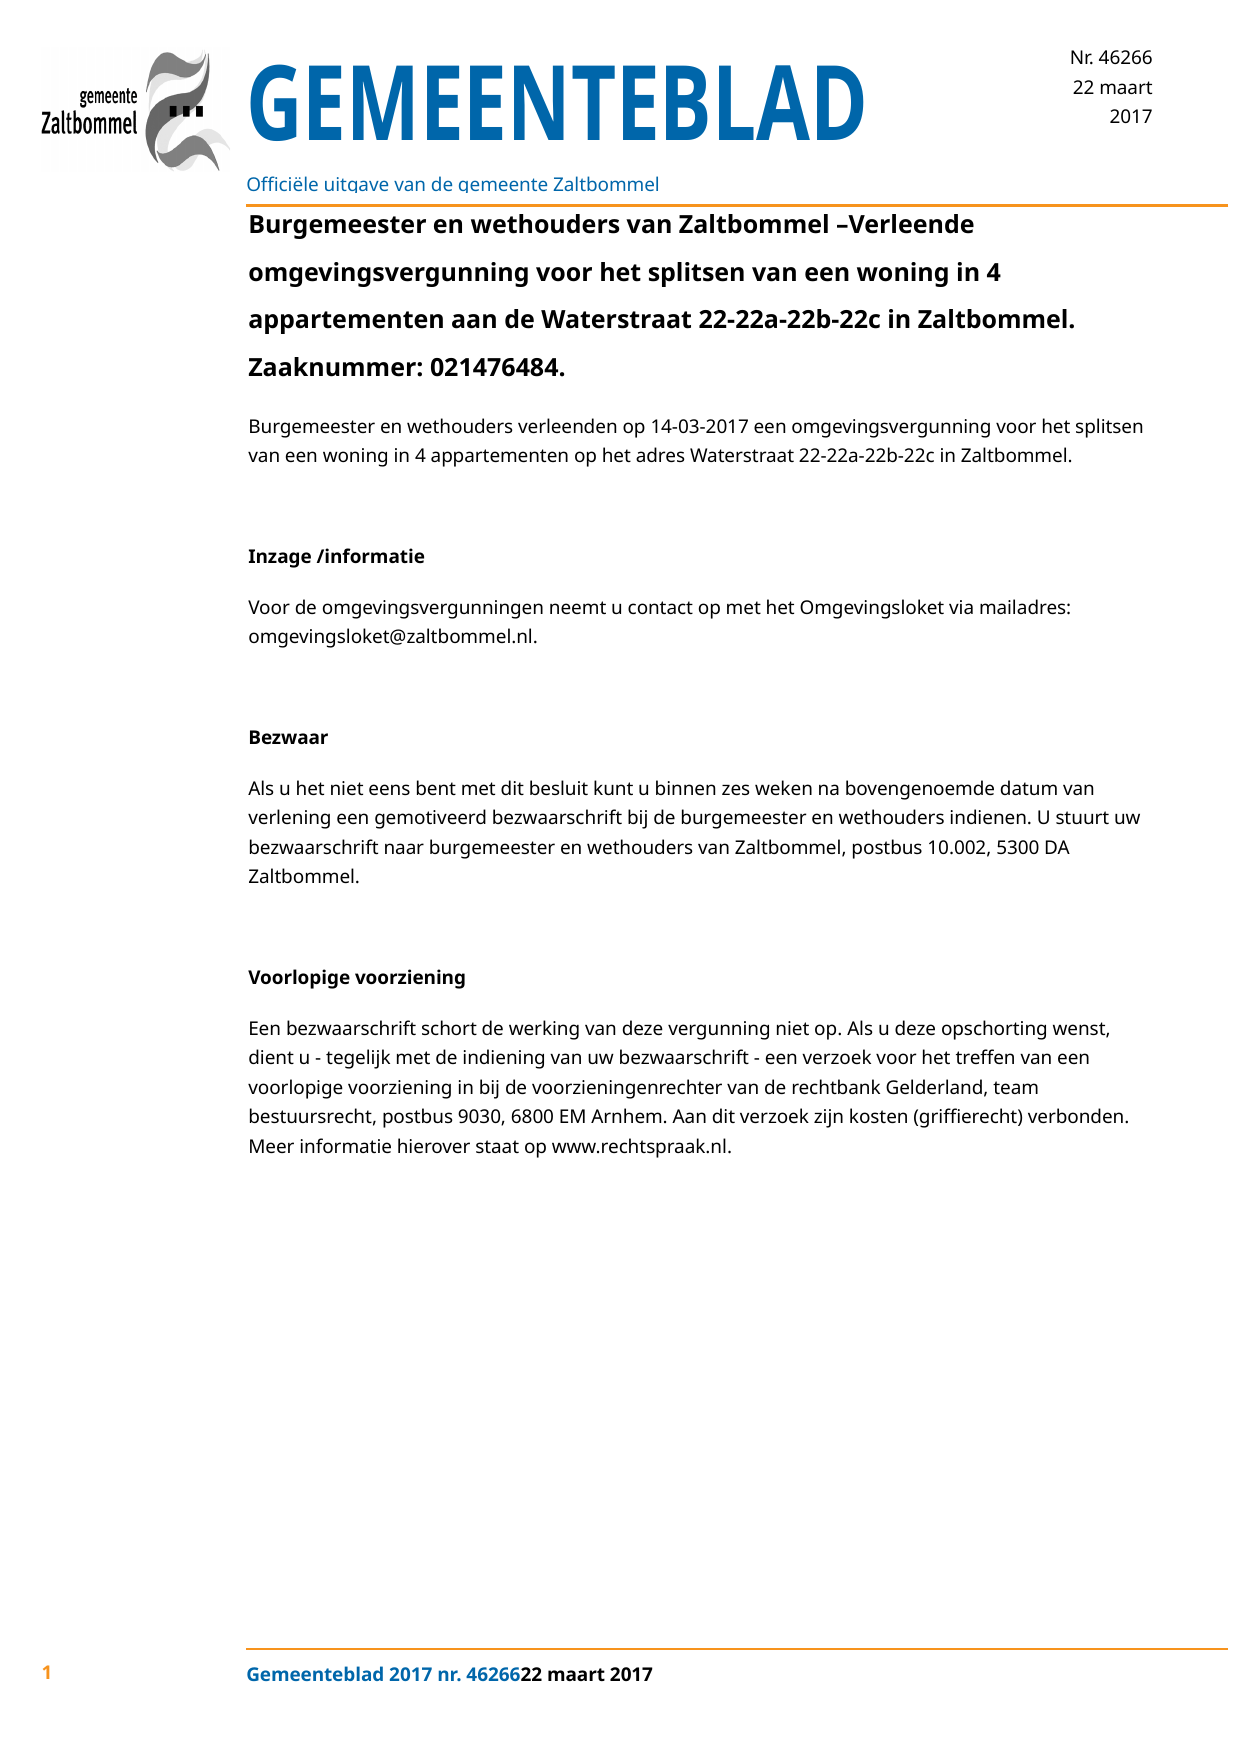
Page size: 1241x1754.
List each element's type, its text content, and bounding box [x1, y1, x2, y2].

picture [41, 47, 231, 172]
text Burgemeester en wethouders verleenden op 14-03-2017 een omgevingsvergunning voor het splitsen van een woning in 4 appartementen op het adres Waterstraat 22-22a-22b-22c in Zaltbommel. [248, 413, 1152, 468]
text Burgemeester en wethouders van Zaltbommel –Verleende omgevingsvergunning voor het splitsen van een woning in 4 appartementen aan de Waterstraat 22-22a-22b-22c in Zaltbommel. Zaaknummer: 021476484. [248, 207, 1152, 384]
text Voorlopige voorziening [248, 964, 1152, 990]
text Bezwaar [248, 724, 1152, 750]
text Een bezwaarschrift schort de werking van deze vergunning niet op. Als u deze opschorting wenst, dient u - tegelijk met de indiening van uw bezwaarschrift - een verzoek voor het treffen van een voorlopige voorziening in bij de voorzieningenrechter van de rechtbank Gelderland, team bestuursrecht, postbus 9030, 6800 EM Arnhem. Aan dit verzoek zijn kosten (griffierecht) verbonden. Meer informatie hierover staat op www.rechtspraak.nl. [248, 1015, 1152, 1159]
text Voor de omgevingsvergunningen neemt u contact op met het Omgevingsloket via mailadres: omgevingsloket@zaltbommel.nl. [248, 594, 1152, 649]
text Inzage /informatie [248, 543, 1152, 569]
text Als u het niet eens bent met dit besluit kunt u binnen zes weken na bovengenoemde datum van verlening een gemotiveerd bezwaarschrift bij de burgemeester en wethouders indienen. U stuurt uw bezwaarschrift naar burgemeester en wethouders van Zaltbommel, postbus 10.002, 5300 DA Zaltbommel. [248, 775, 1152, 889]
